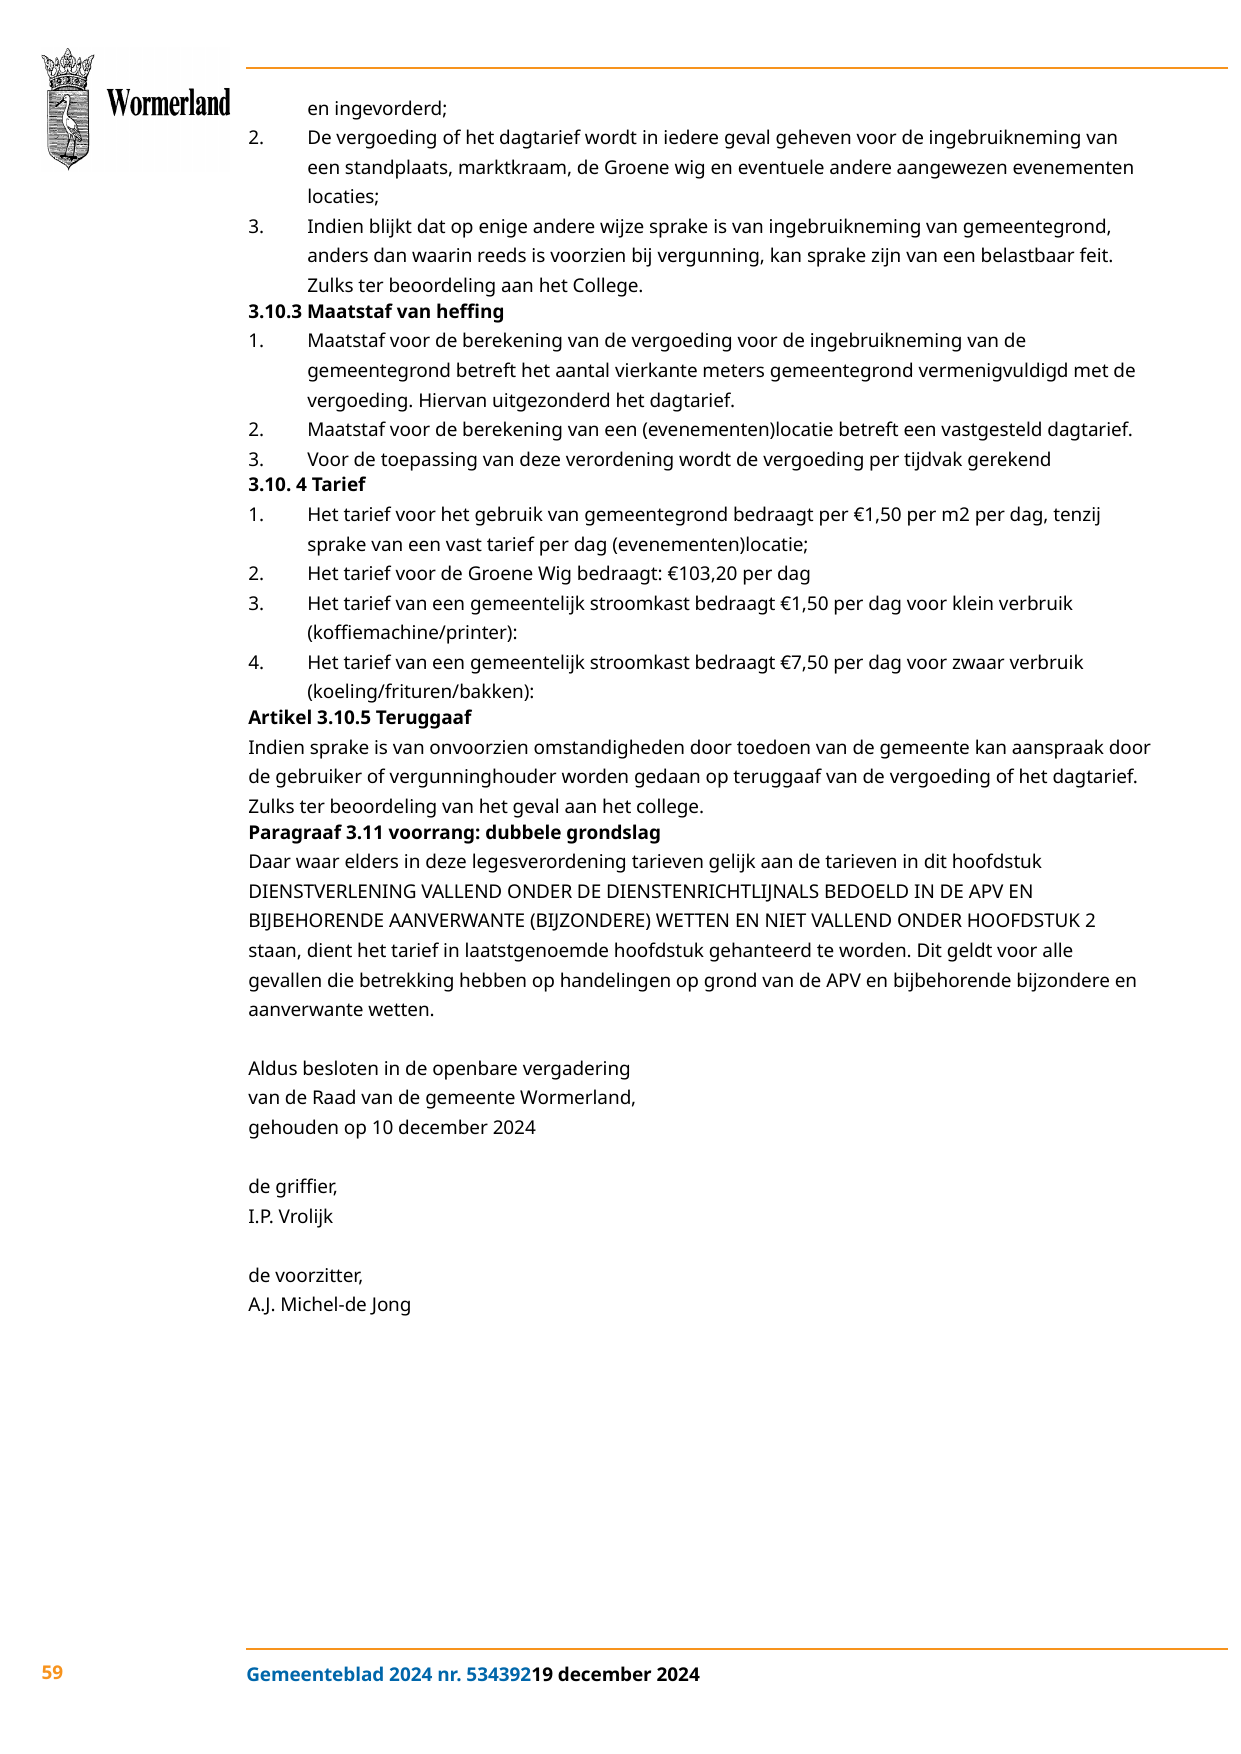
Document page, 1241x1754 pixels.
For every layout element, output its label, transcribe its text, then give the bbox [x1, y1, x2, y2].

text Aldus besloten in de openbare vergadering [248, 1055, 1152, 1081]
text gehouden op 10 december 2024 [248, 1114, 1152, 1140]
text de voorzitter, [248, 1262, 1152, 1288]
picture [41, 47, 231, 172]
table_cell en ingevorderd; De vergoeding of het dagtarief wordt in iedere geval geheven voor de ingebruikneming van een standplaats, marktkraam, de Groene wig en eventuele andere aangewezen evenementen locaties; Indien blijkt dat op enige andere wijze sprake is van ingebruikneming van gemeentegrond, anders dan waarin reeds is voorzien bij vergunning, kan sprake zijn van een belastbaar feit. Zulks ter beoordeling aan het College. [248, 95, 1152, 298]
text de griffier, [248, 1173, 1152, 1199]
table_cell 3.10.3 Maatstaf van heffing Maatstaf voor de berekening van de vergoeding voor de ingebruikneming van de gemeentegrond betreft het aantal vierkante meters gemeentegrond vermenigvuldigd met de vergoeding. Hiervan uitgezonderd het dagtarief. Maatstaf voor de berekening van een (evenementen)locatie betreft een vastgesteld dagtarief. Voor de toepassing van deze verordening wordt de vergoeding per tijdvak gerekend [248, 298, 1152, 472]
text A.J. Michel-de Jong [248, 1292, 1152, 1317]
text I.P. Vrolijk [248, 1203, 1152, 1229]
text van de Raad van de gemeente Wormerland, [248, 1084, 1152, 1110]
table_cell Paragraaf 3.11 voorrang: dubbele grondslag Daar waar elders in deze legesverordening tarieven gelijk aan de tarieven in dit hoofdstuk DIENSTVERLENING VALLEND ONDER DE DIENSTENRICHTLIJNALS BEDOELD IN DE APV EN BIJBEHORENDE AANVERWANTE (BIJZONDERE) WETTEN EN NIET VALLEND ONDER HOOFDSTUK 2 staan, dient het tarief in laatstgenoemde hoofdstuk gehanteerd te worden. Dit geldt voor alle gevallen die betrekking hebben op handelingen op grond van de APV en bijbehorende bijzondere en aanverwante wetten. [248, 819, 1152, 1022]
table_cell 3.10. 4 Tarief Het tarief voor het gebruik van gemeentegrond bedraagt per €1,50 per m2 per dag, tenzij sprake van een vast tarief per dag (evenementen)locatie; Het tarief voor de Groene Wig bedraagt: €103,20 per dag Het tarief van een gemeentelijk stroomkast bedraagt €1,50 per dag voor klein verbruik (koffiemachine/printer): Het tarief van een gemeentelijk stroomkast bedraagt €7,50 per dag voor zwaar verbruik (koeling/frituren/bakken): [248, 472, 1152, 704]
table_cell Artikel 3.10.5 Teruggaaf Indien sprake is van onvoorzien omstandigheden door toedoen van de gemeente kan aanspraak door de gebruiker of vergunninghouder worden gedaan op teruggaaf van de vergoeding of het dagtarief. Zulks ter beoordeling van het geval aan het college. [248, 705, 1152, 819]
